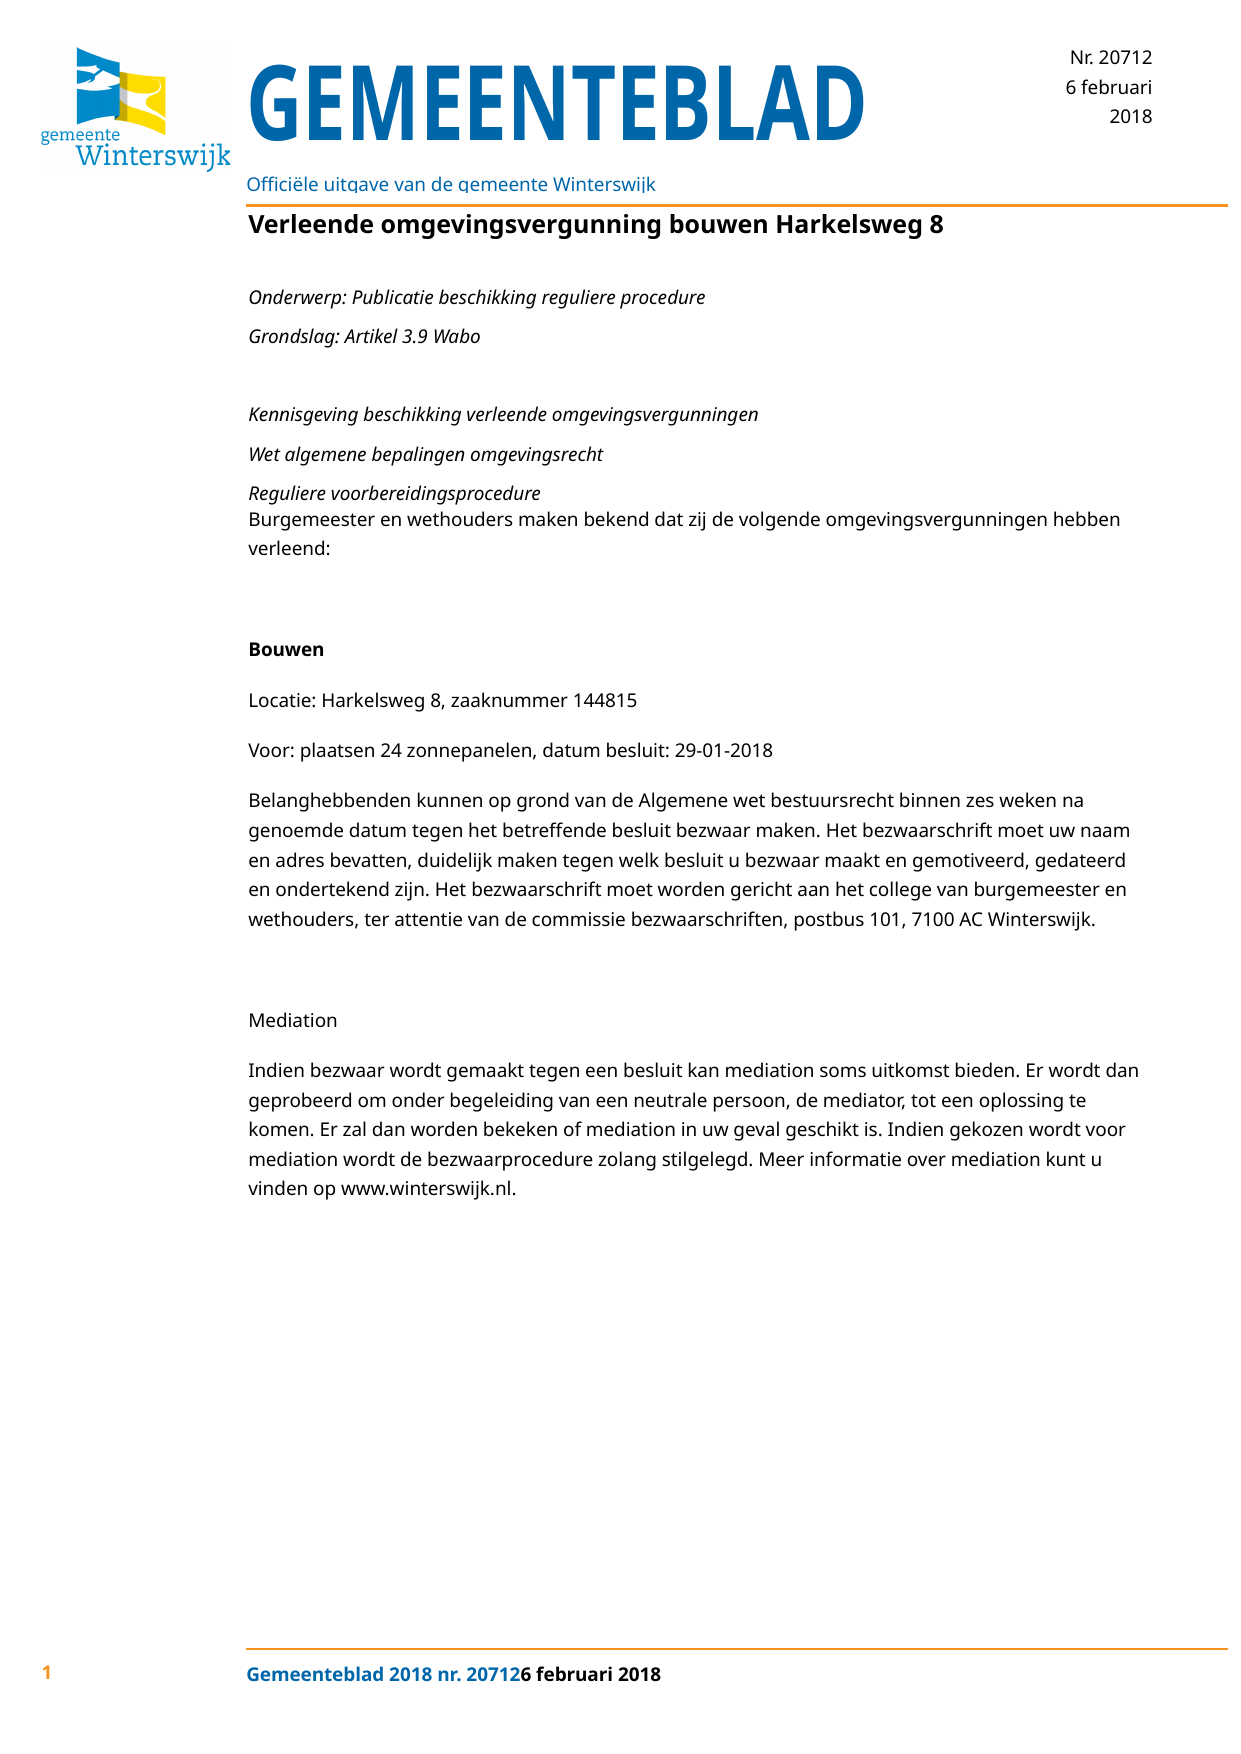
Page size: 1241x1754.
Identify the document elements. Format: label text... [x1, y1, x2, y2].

text Indien bezwaar wordt gemaakt tegen een besluit kan mediation soms uitkomst bieden. Er wordt dan geprobeerd om onder begeleiding van een neutrale persoon, de mediator, tot een oplossing te komen. Er zal dan worden bekeken of mediation in uw geval geschikt is. Indien gekozen wordt voor mediation wordt de bezwaarprocedure zolang stilgelegd. Meer informatie over mediation kunt u vinden op www.winterswijk.nl. [248, 1057, 1152, 1201]
picture [41, 47, 231, 172]
text Onderwerp: Publicatie beschikking reguliere procedure [248, 284, 1152, 309]
text Bouwen [248, 636, 1152, 662]
text Voor: plaatsen 24 zonnepanelen, datum besluit: 29-01-2018 [248, 737, 1152, 763]
text Verleende omgevingsvergunning bouwen Harkelsweg 8 [248, 207, 1152, 241]
text Burgemeester en wethouders maken bekend dat zij de volgende omgevingsvergunningen hebben verleend: [248, 506, 1152, 561]
text Locatie: Harkelsweg 8, zaaknummer 144815 [248, 687, 1152, 712]
picture [225, 153, 231, 162]
text Kennisgeving beschikking verleende omgevingsvergunningen [248, 402, 1152, 427]
text Reguliere voorbereidingsprocedure [248, 480, 1152, 506]
text Belanghebbenden kunnen op grond van de Algemene wet bestuursrecht binnen zes weken na genoemde datum tegen het betreffende besluit bezwaar maken. Het bezwaarschrift moet uw naam en adres bevatten, duidelijk maken tegen welk besluit u bezwaar maakt en gemotiveerd, gedateerd en ondertekend zijn. Het bezwaarschrift moet worden gericht aan het college van burgemeester en wethouders, ter attentie van de commissie bezwaarschriften, postbus 101, 7100 AC Winterswijk. [248, 788, 1152, 932]
text Wet algemene bepalingen omgevingsrecht [248, 441, 1152, 467]
text Mediation [248, 1007, 1152, 1032]
text Grondslag: Artikel 3.9 Wabo [248, 323, 1152, 349]
